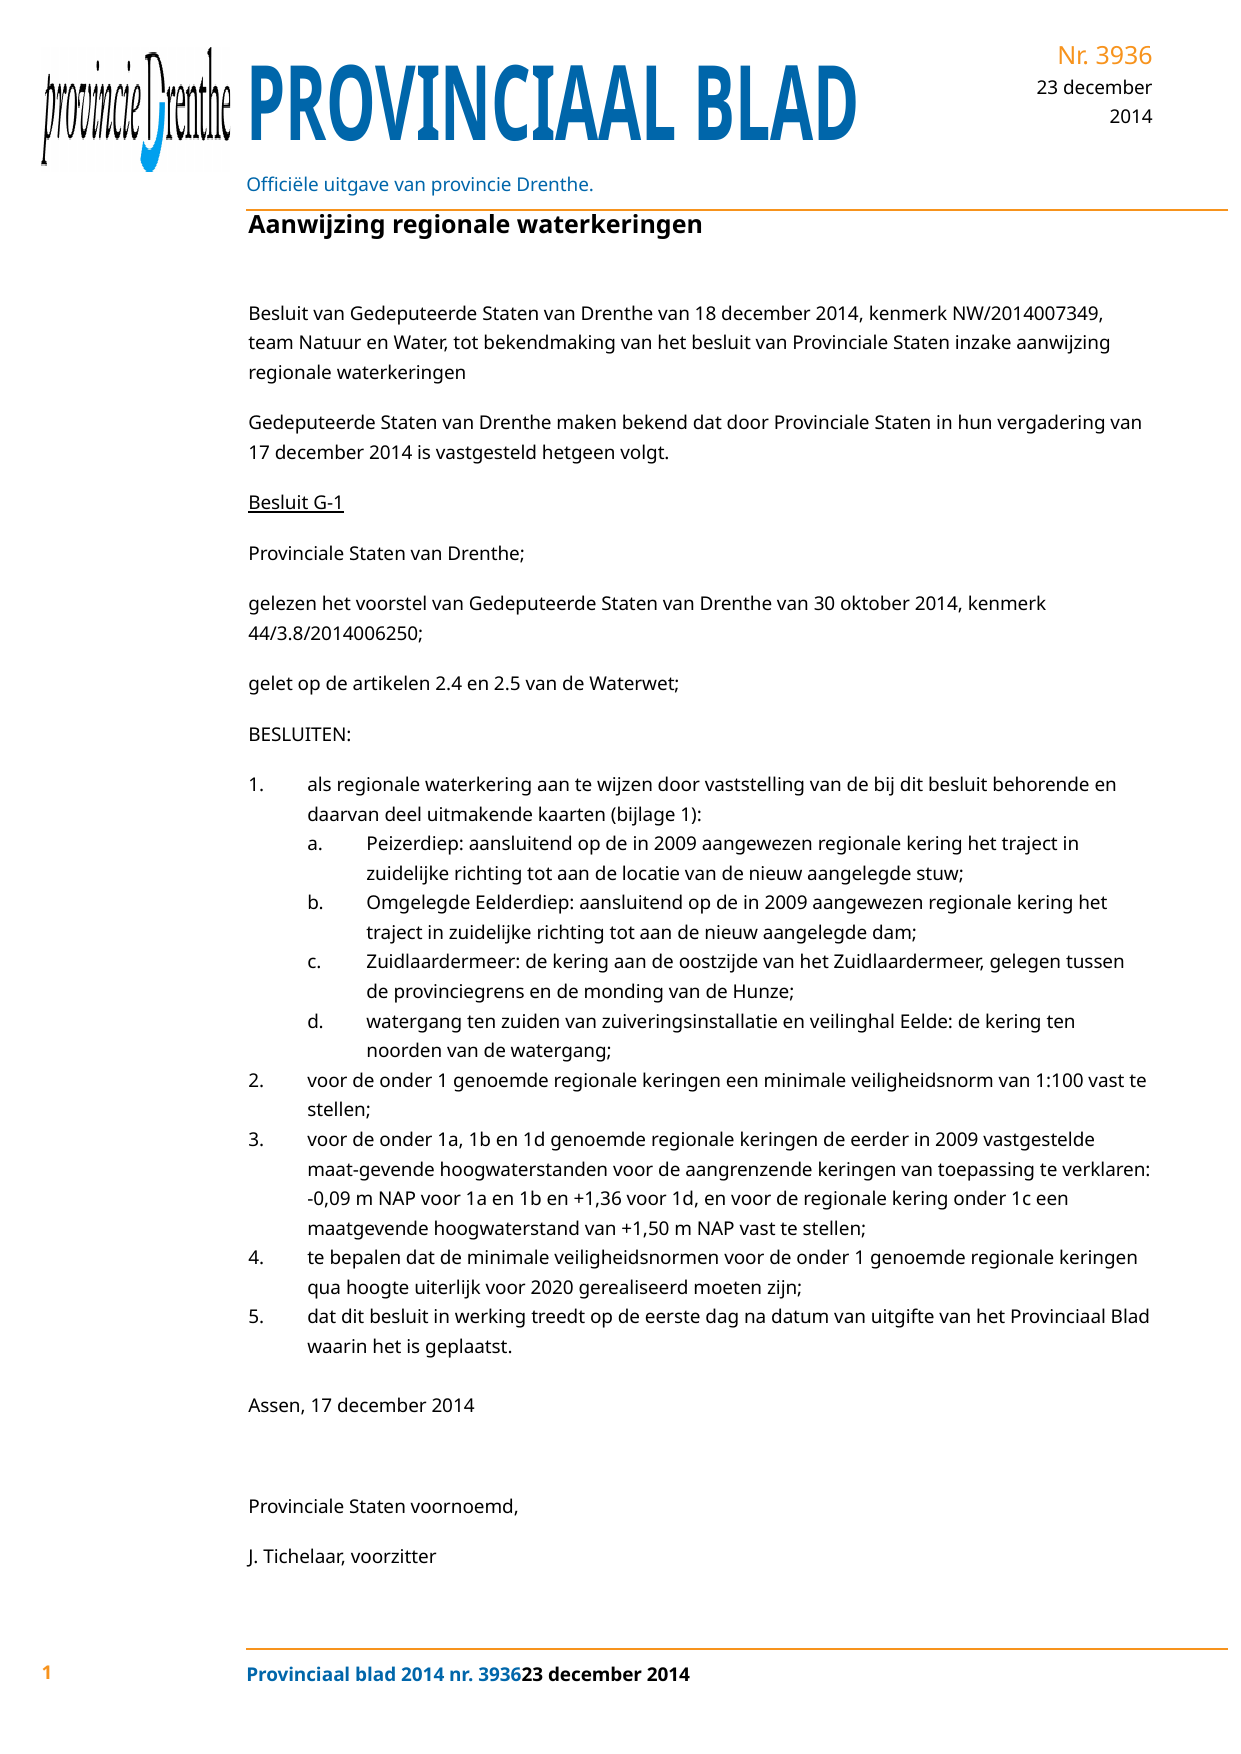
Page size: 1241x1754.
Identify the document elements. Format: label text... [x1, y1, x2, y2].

text Besluit G-1 [248, 489, 1152, 515]
text Gedeputeerde Staten van Drenthe maken bekend dat door Provinciale Staten in hun vergadering van 17 december 2014 is vastgesteld hetgeen volgt. [248, 409, 1152, 465]
list dat dit besluit in werking treedt op de eerste dag na datum van uitgifte van het Provinciaal Blad waarin het is geplaatst. [248, 1304, 1152, 1359]
list voor de onder 1 genoemde regionale keringen een minimale veiligheidsnorm van 1:100 vast te stellen; [248, 1067, 1152, 1122]
text Provinciale Staten voornoemd, [248, 1493, 1152, 1519]
list Zuidlaardermeer: de kering aan de oostzijde van het Zuidlaardermeer, gelegen tussen de provinciegrens en de monding van de Hunze; [307, 949, 1152, 1004]
text Besluit van Gedeputeerde Staten van Drenthe van 18 december 2014, kenmerk NW/2014007349, team Natuur en Water, tot bekendmaking van het besluit van Provinciale Staten inzake aanwijzing regionale waterkeringen [248, 300, 1152, 385]
list te bepalen dat de minimale veiligheidsnormen voor de onder 1 genoemde regionale keringen qua hoogte uiterlijk voor 2020 gerealiseerd moeten zijn; [248, 1244, 1152, 1300]
text Provinciale Staten van Drenthe; [248, 540, 1152, 566]
text Aanwijzing regionale waterkeringen [248, 211, 1152, 241]
list voor de onder 1a, 1b en 1d genoemde regionale keringen de eerder in 2009 vastgestelde maat-gevende hoogwaterstanden voor de aangrenzende keringen van toepassing te verklaren: -0,09 m NAP voor 1a en 1b en +1,36 voor 1d, en voor de regionale kering onder 1c een maatgevende hoogwaterstand van +1,50 m NAP vast te stellen; [248, 1126, 1152, 1241]
list Peizerdiep: aansluitend op de in 2009 aangewezen regionale kering het traject in zuidelijke richting tot aan de locatie van de nieuw aangelegde stuw; [307, 830, 1152, 886]
list als regionale waterkering aan te wijzen door vaststelling van de bij dit besluit behorende en daarvan deel uitmakende kaarten (bijlage 1): [248, 771, 1152, 826]
text Assen, 17 december 2014 [248, 1392, 1152, 1418]
text BESLUITEN: [248, 721, 1152, 746]
text gelet op de artikelen 2.4 en 2.5 van de Waterwet; [248, 670, 1152, 696]
text J. Tichelaar, voorzitter [248, 1544, 1152, 1569]
text gelezen het voorstel van Gedeputeerde Staten van Drenthe van 30 oktober 2014, kenmerk 44/3.8/2014006250; [248, 590, 1152, 646]
list Omgelegde Eelderdiep: aansluitend op de in 2009 aangewezen regionale kering het traject in zuidelijke richting tot aan de nieuw aangelegde dam; [307, 889, 1152, 945]
list watergang ten zuiden van zuiveringsinstallatie en veilinghal Eelde: de kering ten noorden van de watergang; [307, 1008, 1152, 1063]
picture [41, 47, 231, 172]
